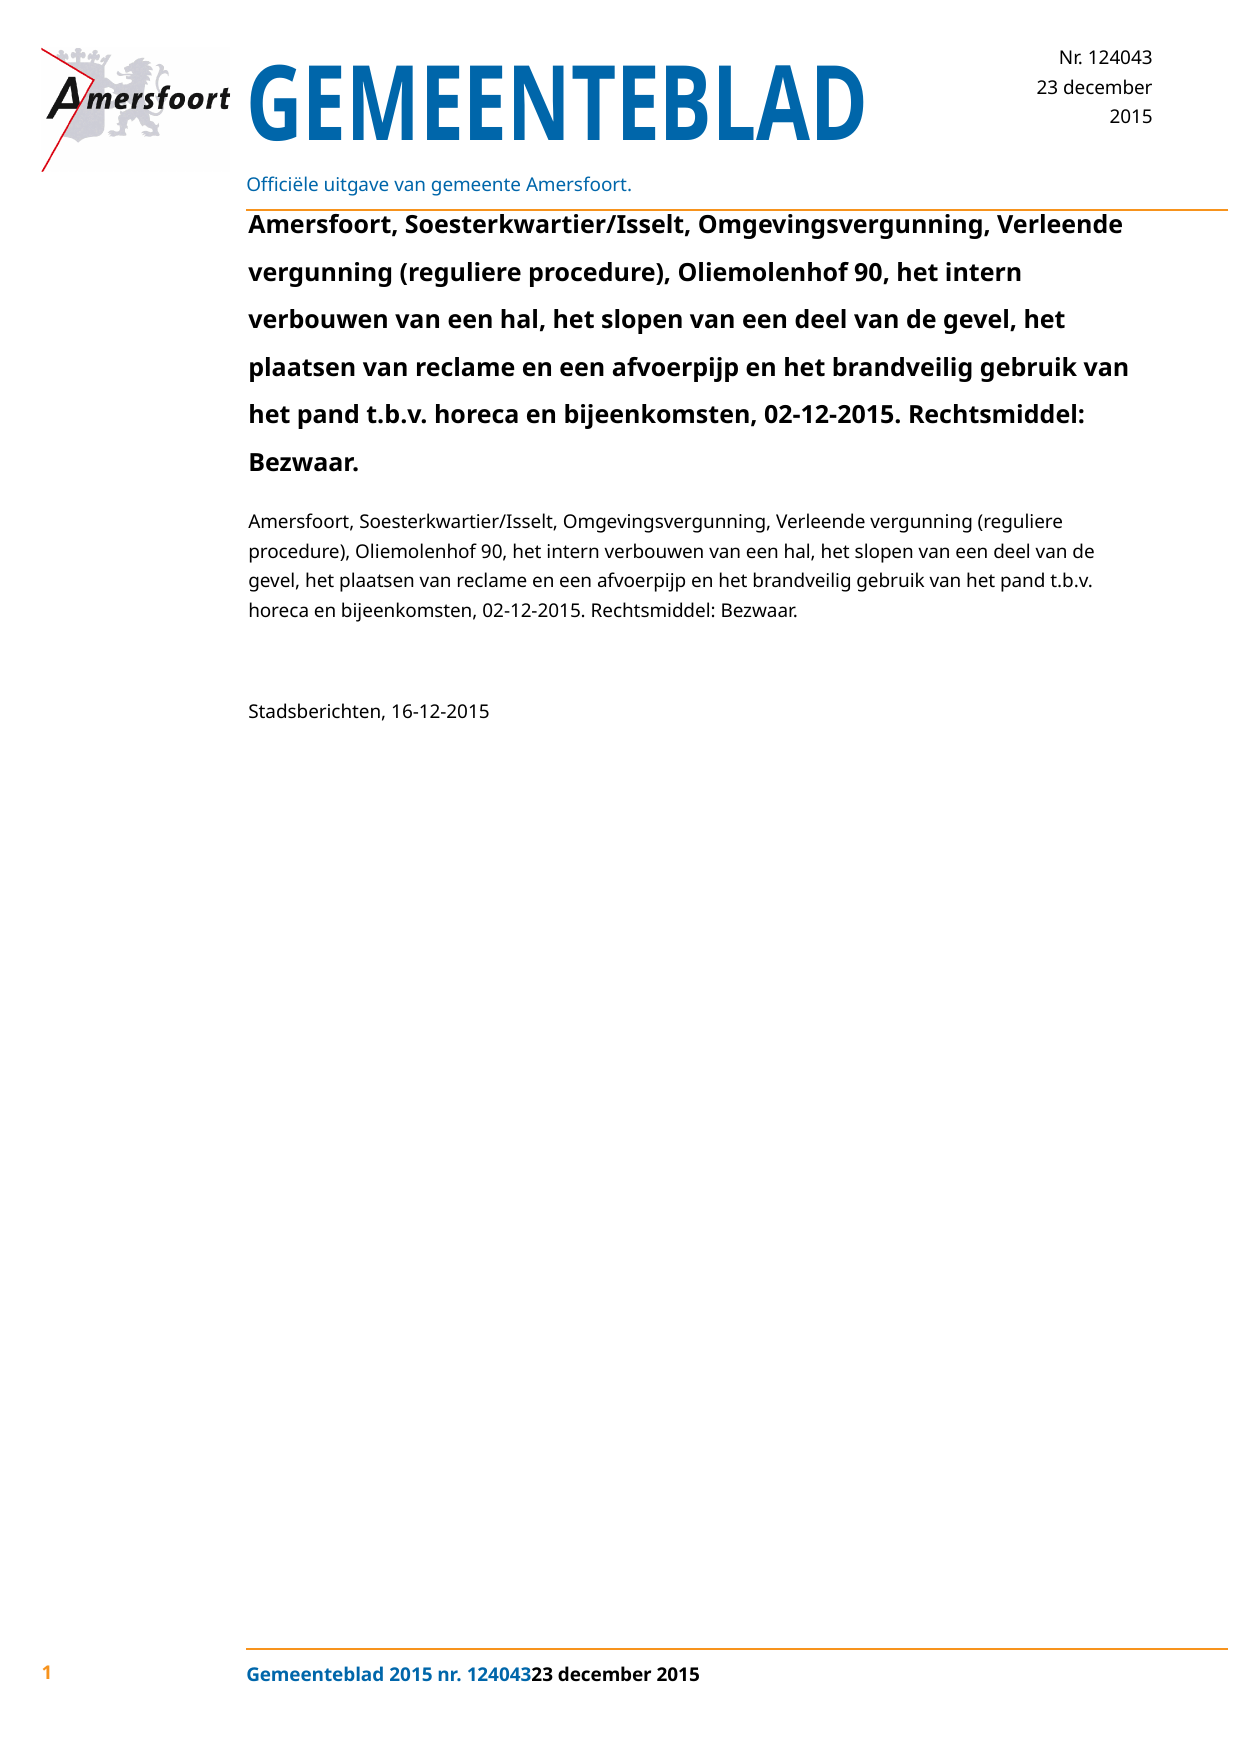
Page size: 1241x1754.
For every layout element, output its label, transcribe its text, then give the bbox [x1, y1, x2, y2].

picture [41, 47, 231, 172]
text Stadsberichten, 16-12-2015 [248, 698, 1152, 724]
text Amersfoort, Soesterkwartier/Isselt, Omgevingsvergunning, Verleende vergunning (reguliere procedure), Oliemolenhof 90, het intern verbouwen van een hal, het slopen van een deel van de gevel, het plaatsen van reclame en een afvoerpijp en het brandveilig gebruik van het pand t.b.v. horeca en bijeenkomsten, 02-12-2015. Rechtsmiddel: Bezwaar. [248, 211, 1152, 479]
text Amersfoort, Soesterkwartier/Isselt, Omgevingsvergunning, Verleende vergunning (reguliere procedure), Oliemolenhof 90, het intern verbouwen van een hal, het slopen van een deel van de gevel, het plaatsen van reclame en een afvoerpijp en het brandveilig gebruik van het pand t.b.v. horeca en bijeenkomsten, 02-12-2015. Rechtsmiddel: Bezwaar. [248, 508, 1152, 623]
